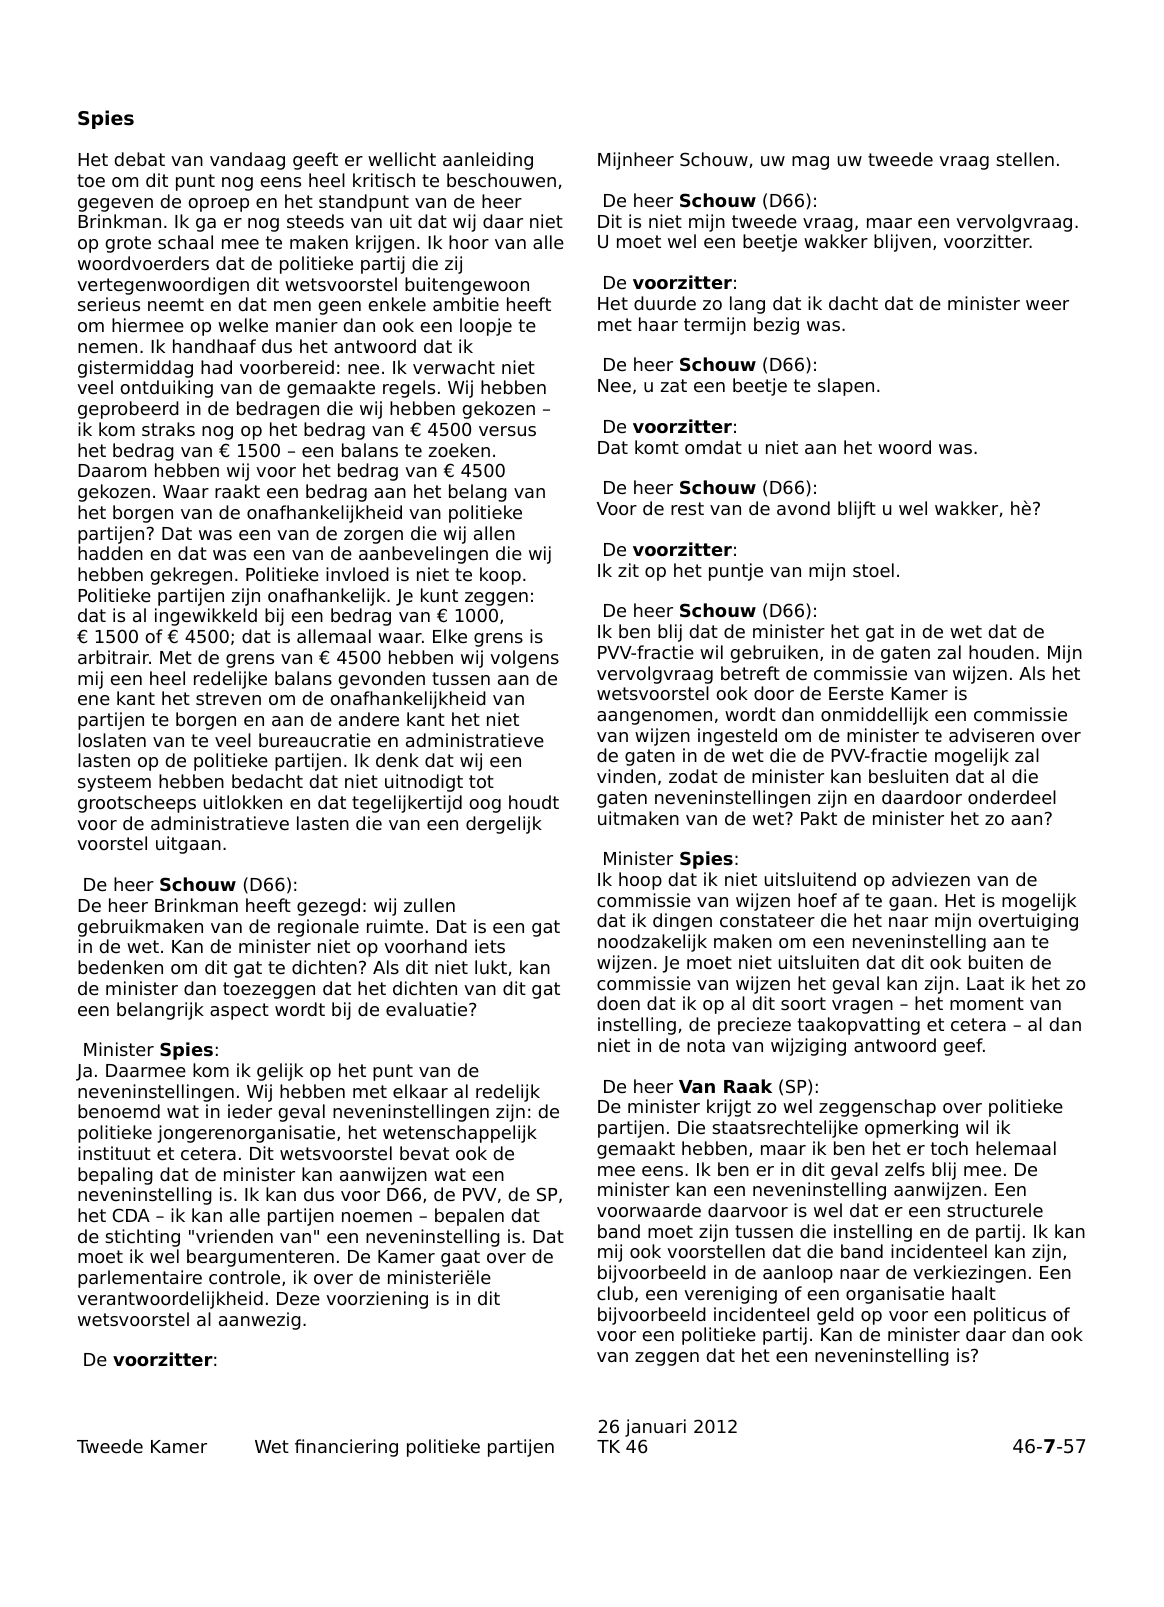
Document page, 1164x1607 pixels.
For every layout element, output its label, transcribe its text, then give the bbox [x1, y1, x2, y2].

text De heer Brinkman heeft gezegd: wij zullen gebruikmaken van de regionale ruimte. Dat is een gat in de wet. Kan de minister niet op voorhand iets bedenken om dit gat te dichten? Als dit niet lukt, kan de minister dan toezeggen dat het dichten van dit gat een belangrijk aspect wordt bij de evaluatie? [77, 896, 567, 1020]
text Ik ben blij dat de minister het gat in de wet dat de PVV-fractie wil gebruiken, in de gaten zal houden. Mijn vervolgvraag betreft de commissie van wijzen. Als het wetsvoorstel ook door de Eerste Kamer is aangenomen, wordt dan onmiddellijk een commissie van wijzen ingesteld om de minister te adviseren over de gaten in de wet die de PVV-fractie mogelijk zal vinden, zodat de minister kan besluiten dat al die gaten neveninstellingen zijn en daardoor onderdeel uitmaken van de wet? Pakt de minister het zo aan? [596, 622, 1087, 829]
text De heer Schouw (D66): [596, 355, 1087, 376]
text De voorzitter: [596, 540, 1087, 560]
text De heer Schouw (D66): [596, 478, 1087, 499]
text De minister krijgt zo wel zeggenschap over politieke partijen. Die staatsrechtelijke opmerking wil ik gemaakt hebben, maar ik ben het er toch helemaal mee eens. Ik ben er in dit geval zelfs blij mee. De minister kan een neveninstelling aanwijzen. Een voorwaarde daarvoor is wel dat er een structurele band moet zijn tussen die instelling en de partij. Ik kan mij ook voorstellen dat die band incidenteel kan zijn, bijvoorbeeld in de aanloop naar de verkiezingen. Een club, een vereniging of een organisatie haalt bijvoorbeeld incidenteel geld op voor een politicus of voor een politieke partij. Kan de minister daar dan ook van zeggen dat het een neveninstelling is? [596, 1097, 1087, 1367]
text Minister Spies: [596, 849, 1087, 870]
text De heer Schouw (D66): [596, 601, 1087, 622]
text Minister Spies: [77, 1040, 567, 1061]
text Mijnheer Schouw, uw mag uw tweede vraag stellen. [596, 150, 1087, 171]
text De voorzitter: [596, 417, 1087, 437]
text Voor de rest van de avond blijft u wel wakker, hè? [596, 499, 1087, 520]
text De heer Schouw (D66): [77, 875, 567, 896]
text Het debat van vandaag geeft er wellicht aanleiding toe om dit punt nog eens heel kritisch te beschouwen, gegeven de oproep en het standpunt van de heer Brinkman. Ik ga er nog steeds van uit dat wij daar niet op grote schaal mee te maken krijgen. Ik hoor van alle woordvoerders dat de politieke partij die zij vertegenwoordigen dit wetsvoorstel buitengewoon serieus neemt en dat men geen enkele ambitie heeft om hiermee op welke manier dan ook een loopje te nemen. Ik handhaaf dus het antwoord dat ik gistermiddag had voorbereid: nee. Ik verwacht niet veel ontduiking van de gemaakte regels. Wij hebben geprobeerd in de bedragen die wij hebben gekozen – ik kom straks nog op het bedrag van € 4500 versus het bedrag van € 1500 – een balans te zoeken. Daarom hebben wij voor het bedrag van € 4500 gekozen. Waar raakt een bedrag aan het belang van het borgen van de onafhankelijkheid van politieke partijen? Dat was een van de zorgen die wij allen hadden en dat was een van de aanbevelingen die wij hebben gekregen. Politieke invloed is niet te koop. Politieke partijen zijn onafhankelijk. Je kunt zeggen: dat is al ingewikkeld bij een bedrag van € 1000, € 1500 of € 4500; dat is allemaal waar. Elke grens is arbitrair. Met de grens van € 4500 hebben wij volgens mij een heel redelijke balans gevonden tussen aan de ene kant het streven om de onafhankelijkheid van partijen te borgen en aan de andere kant het niet loslaten van te veel bureaucratie en administratieve lasten op de politieke partijen. Ik denk dat wij een systeem hebben bedacht dat niet uitnodigt tot grootscheeps uitlokken en dat tegelijkertijd oog houdt voor de administratieve lasten die van een dergelijk voorstel uitgaan. [77, 150, 567, 855]
text Ik hoop dat ik niet uitsluitend op adviezen van de commissie van wijzen hoef af te gaan. Het is mogelijk dat ik dingen constateer die het naar mijn overtuiging noodzakelijk maken om een neveninstelling aan te wijzen. Je moet niet uitsluiten dat dit ook buiten de commissie van wijzen het geval kan zijn. Laat ik het zo doen dat ik op al dit soort vragen – het moment van instelling, de precieze taakopvatting et cetera – al dan niet in de nota van wijziging antwoord geef. [596, 870, 1087, 1056]
text Ja. Daarmee kom ik gelijk op het punt van de neveninstellingen. Wij hebben met elkaar al redelijk benoemd wat in ieder geval neveninstellingen zijn: de politieke jongerenorganisatie, het wetenschappelijk instituut et cetera. Dit wetsvoorstel bevat ook de bepaling dat de minister kan aanwijzen wat een neveninstelling is. Ik kan dus voor D66, de PVV, de SP, het CDA – ik kan alle partijen noemen – bepalen dat de stichting "vrienden van" een neveninstelling is. Dat moet ik wel beargumenteren. De Kamer gaat over de parlementaire controle, ik over de ministeriële verantwoordelijkheid. Deze voorziening is in dit wetsvoorstel al aanwezig. [77, 1061, 567, 1330]
text De heer Schouw (D66): [596, 191, 1087, 212]
text Ik zit op het puntje van mijn stoel. [596, 560, 1087, 581]
text De heer Van Raak (SP): [596, 1076, 1087, 1097]
text De voorzitter: [77, 1350, 567, 1371]
text Nee, u zat een beetje te slapen. [596, 376, 1087, 397]
text Dat komt omdat u niet aan het woord was. [596, 437, 1087, 458]
text Het duurde zo lang dat ik dacht dat de minister weer met haar termijn bezig was. [596, 294, 1087, 335]
text De voorzitter: [596, 273, 1087, 294]
text Dit is niet mijn tweede vraag, maar een vervolgvraag. U moet wel een beetje wakker blijven, voorzitter. [596, 212, 1087, 253]
